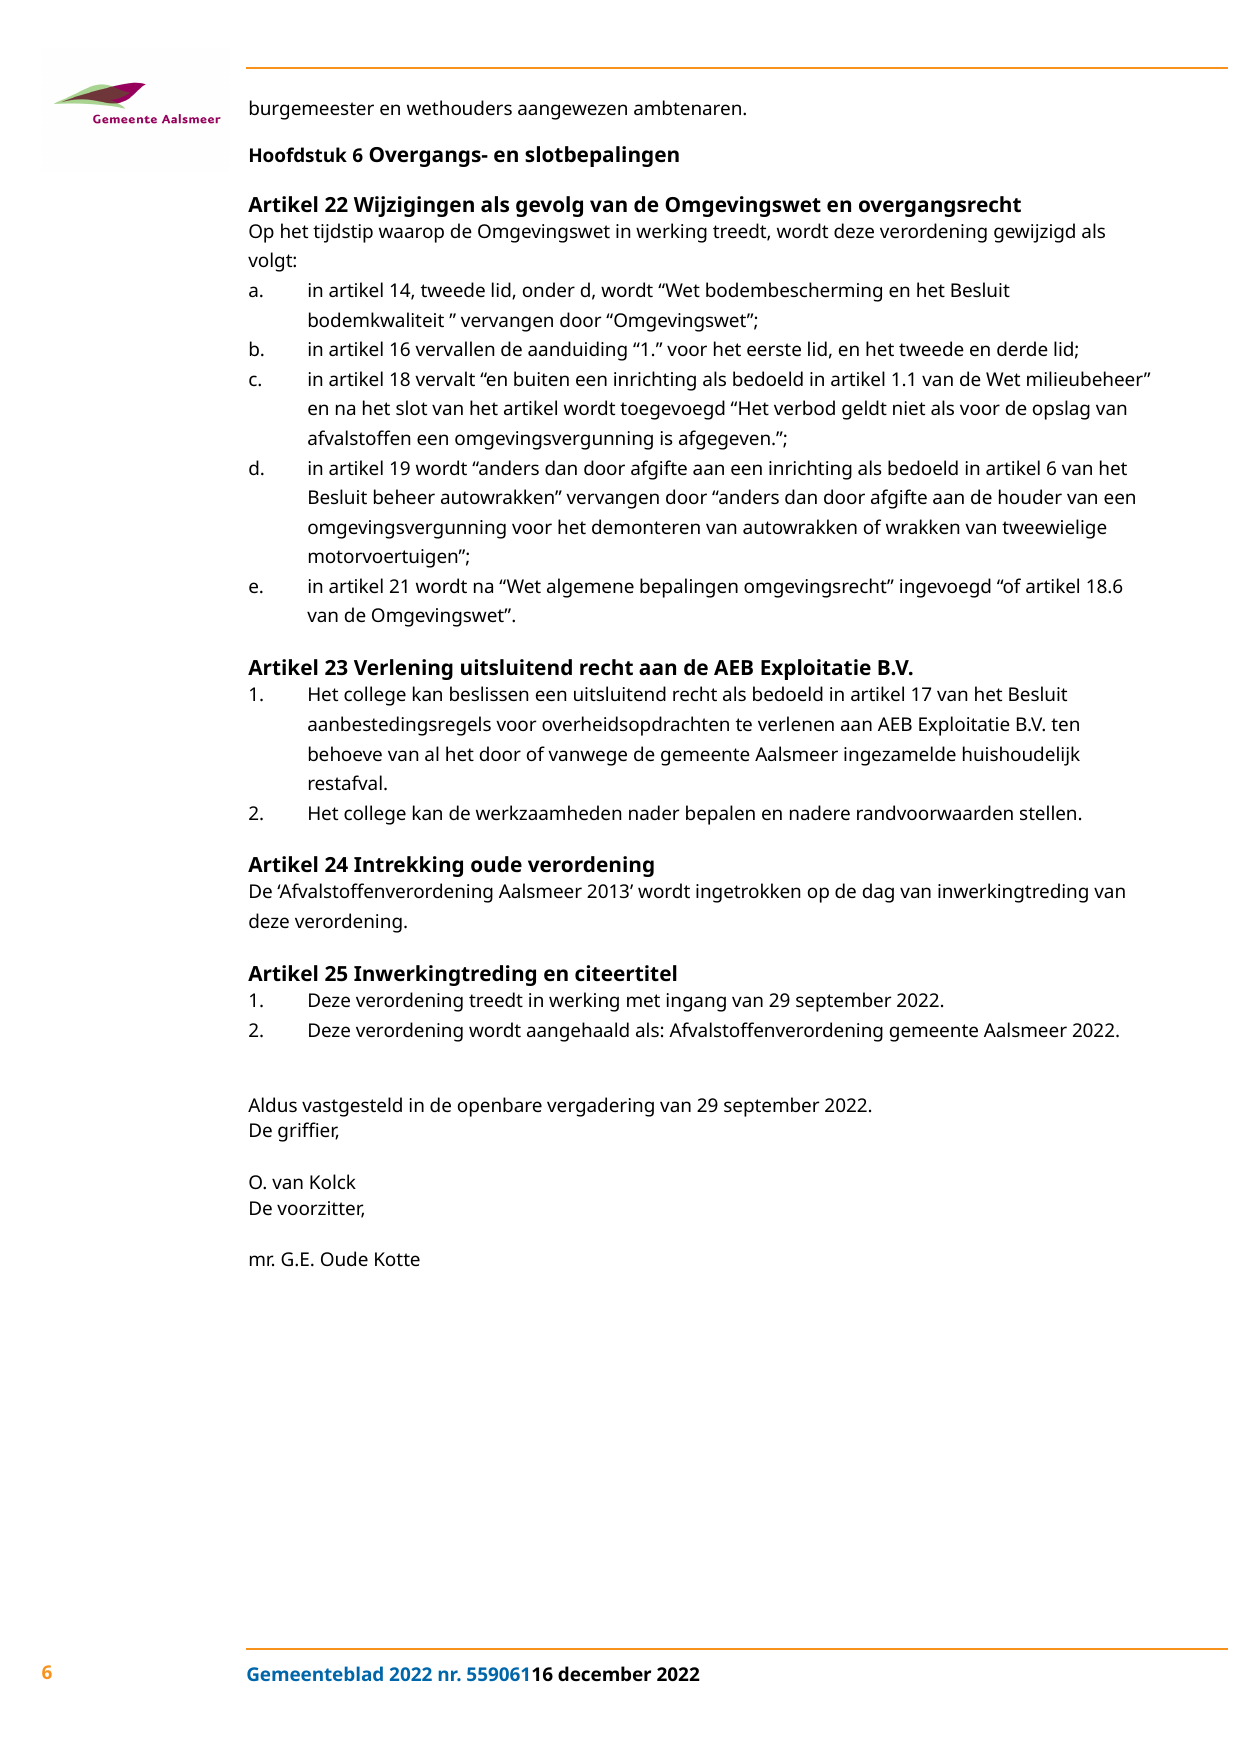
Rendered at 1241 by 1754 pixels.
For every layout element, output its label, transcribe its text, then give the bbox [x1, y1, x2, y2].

text mr. G.E. Oude Kotte [248, 1246, 1152, 1272]
list Deze verordening treedt in werking met ingang van 29 september 2022. [248, 987, 1152, 1013]
text burgemeester en wethouders aangewezen ambtenaren. [248, 95, 1152, 121]
text O. van Kolck [248, 1169, 1152, 1195]
list Het college kan beslissen een uitsluitend recht als bedoeld in artikel 17 van het Besluit aanbestedingsregels voor overheidsopdrachten te verlenen aan AEB Exploitatie B.V. ten behoeve van al het door of vanwege de gemeente Aalsmeer ingezamelde huishoudelijk restafval. [248, 682, 1152, 796]
text Artikel 25 Inwerkingtreding en citeertitel [248, 959, 1152, 987]
picture [41, 47, 231, 172]
text Op het tijdstip waarop de Omgevingswet in werking treedt, wordt deze verordening gewijzigd als volgt: [248, 218, 1152, 273]
text De griffier, [248, 1118, 1152, 1143]
text Artikel 23 Verlening uitsluitend recht aan de AEB Exploitatie B.V. [248, 653, 1152, 682]
text Hoofdstuk 6 Overgangs- en slotbepalingen [248, 140, 1152, 169]
list in artikel 19 wordt “anders dan door afgifte aan een inrichting als bedoeld in artikel 6 van het Besluit beheer autowrakken” vervangen door “anders dan door afgifte aan de houder van een omgevingsvergunning voor het demonteren van autowrakken of wrakken van tweewielige motorvoertuigen”; [248, 455, 1152, 569]
text De ‘Afvalstoffenverordening Aalsmeer 2013’ wordt ingetrokken op de dag van inwerkingtreding van deze verordening. [248, 879, 1152, 934]
text De voorzitter, [248, 1195, 1152, 1221]
text Artikel 24 Intrekking oude verordening [248, 850, 1152, 879]
list Deze verordening wordt aangehaald als: Afvalstoffenverordening gemeente Aalsmeer 2022. [248, 1017, 1152, 1042]
list in artikel 18 vervalt “en buiten een inrichting als bedoeld in artikel 1.1 van de Wet milieubeheer” en na het slot van het artikel wordt toegevoegd “Het verbod geldt niet als voor de opslag van afvalstoffen een omgevingsvergunning is afgegeven.”; [248, 366, 1152, 451]
text Artikel 22 Wijzigingen als gevolg van de Omgevingswet en overgangsrecht [248, 190, 1152, 218]
list Het college kan de werkzaamheden nader bepalen en nadere randvoorwaarden stellen. [248, 800, 1152, 826]
list in artikel 14, tweede lid, onder d, wordt “Wet bodembescherming en het Besluit bodemkwaliteit ” vervangen door “Omgevingswet”; [248, 277, 1152, 333]
text Aldus vastgesteld in de openbare vergadering van 29 september 2022. [248, 1092, 1152, 1118]
list in artikel 16 vervallen de aanduiding “1.” voor het eerste lid, en het tweede en derde lid; [248, 336, 1152, 362]
list in artikel 21 wordt na “Wet algemene bepalingen omgevingsrecht” ingevoegd “of artikel 18.6 van de Omgevingswet”. [248, 573, 1152, 628]
